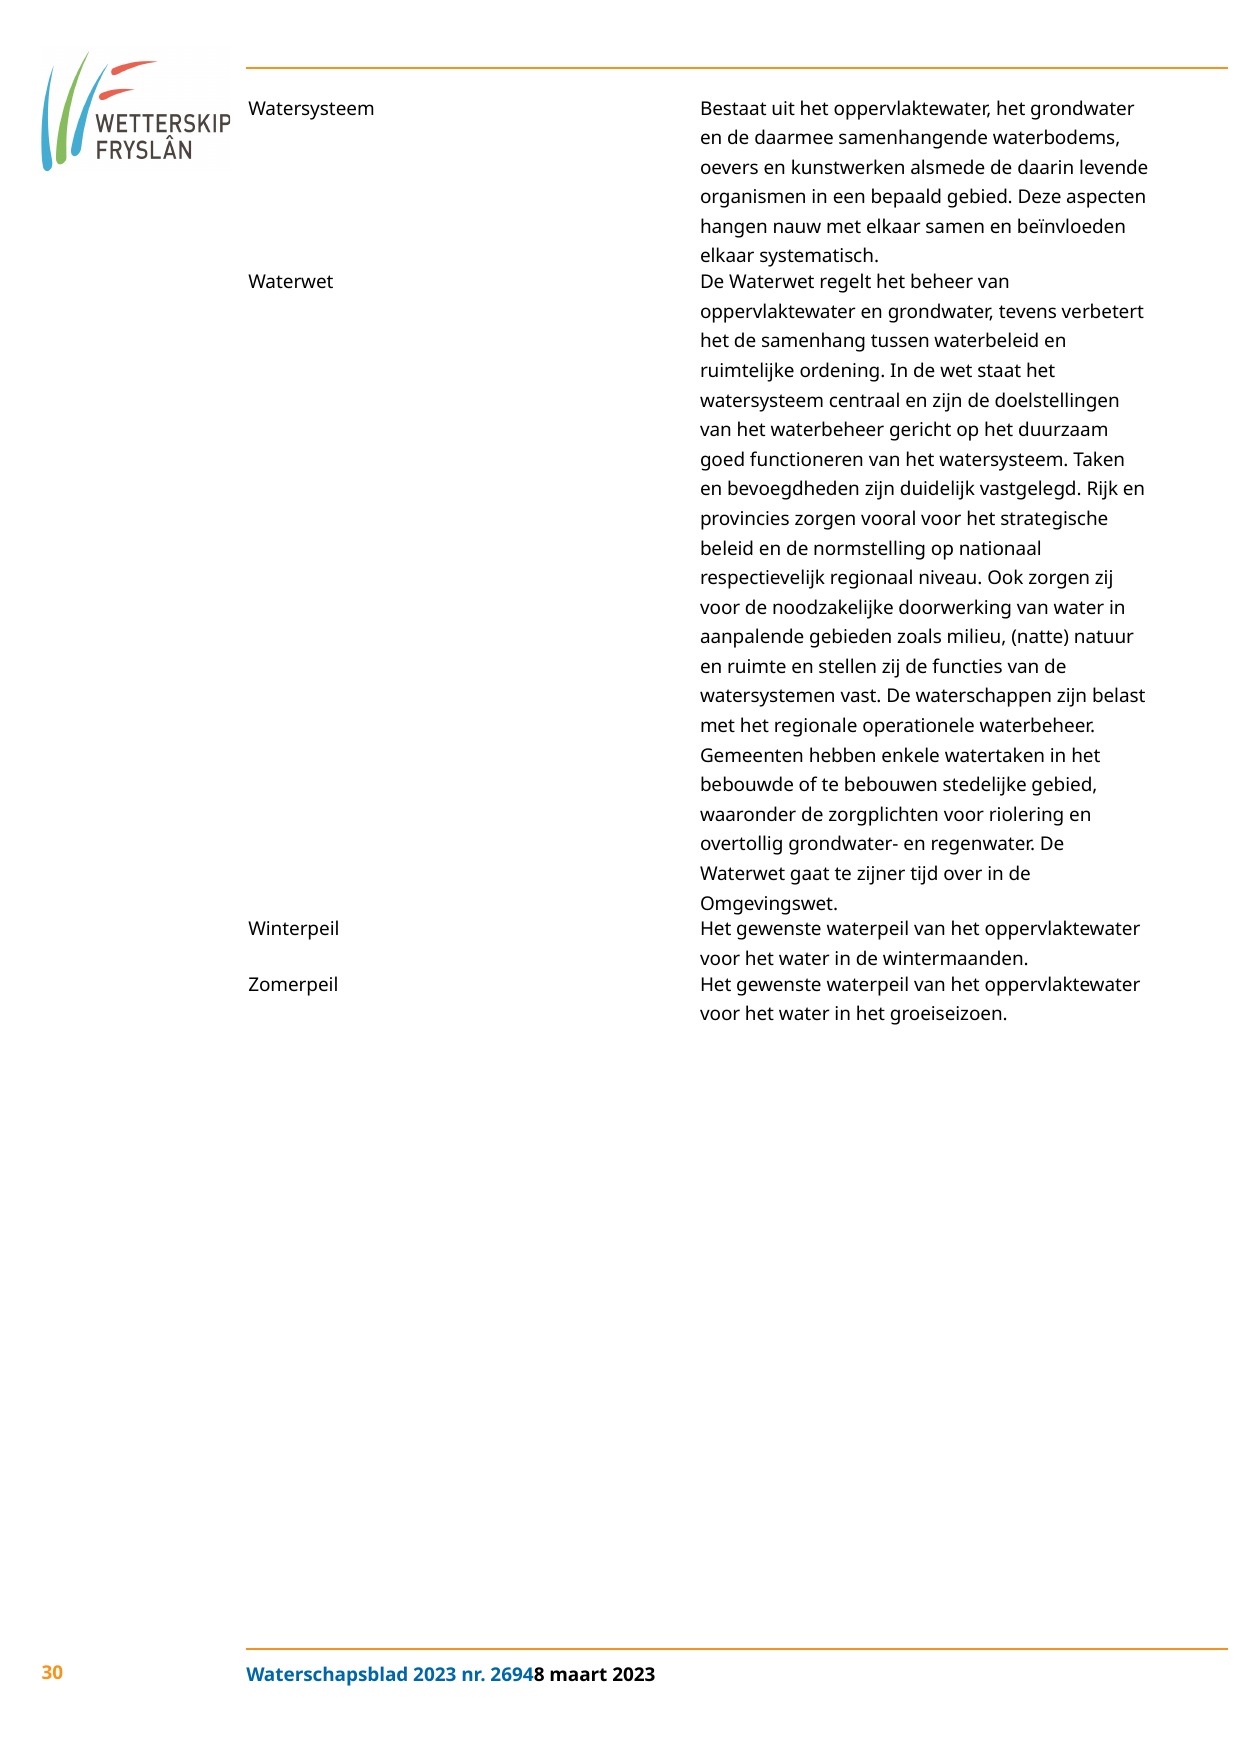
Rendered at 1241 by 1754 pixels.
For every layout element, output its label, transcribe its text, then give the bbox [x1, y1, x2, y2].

table_cell Bestaat uit het oppervlaktewater, het grondwater en de daarmee samenhangende waterbodems, oevers en kunstwerken alsmede de daarin levende organismen in een bepaald gebied. Deze aspecten hangen nauw met elkaar samen en beïnvloeden elkaar systematisch. [700, 95, 1152, 268]
picture [41, 47, 231, 172]
table_cell Het gewenste waterpeil van het oppervlaktewater voor het water in het groeiseizoen. [700, 971, 1152, 1026]
table_cell Watersysteem [248, 95, 700, 268]
table_cell Zomerpeil [248, 971, 700, 1026]
table_cell De Waterwet regelt het beheer van oppervlaktewater en grondwater, tevens verbetert het de samenhang tussen waterbeleid en ruimtelijke ordening. In de wet staat het watersysteem centraal en zijn de doelstellingen van het waterbeheer gericht op het duurzaam goed functioneren van het watersysteem. Taken en bevoegdheden zijn duidelijk vastgelegd. Rijk en provincies zorgen vooral voor het strategische beleid en de normstelling op nationaal respectievelijk regionaal niveau. Ook zorgen zij voor de noodzakelijke doorwerking van water in aanpalende gebieden zoals milieu, (natte) natuur en ruimte en stellen zij de functies van de watersystemen vast. De waterschappen zijn belast met het regionale operationele waterbeheer. Gemeenten hebben enkele watertaken in het bebouwde of te bebouwen stedelijke gebied, waaronder de zorgplichten voor riolering en overtollig grondwater- en regenwater. De Waterwet gaat te zijner tijd over in de Omgevingswet. [700, 269, 1152, 915]
table_cell Het gewenste waterpeil van het oppervlaktewater voor het water in de wintermaanden. [700, 915, 1152, 971]
table_cell Winterpeil [248, 915, 700, 971]
table_cell Waterwet [248, 269, 700, 915]
